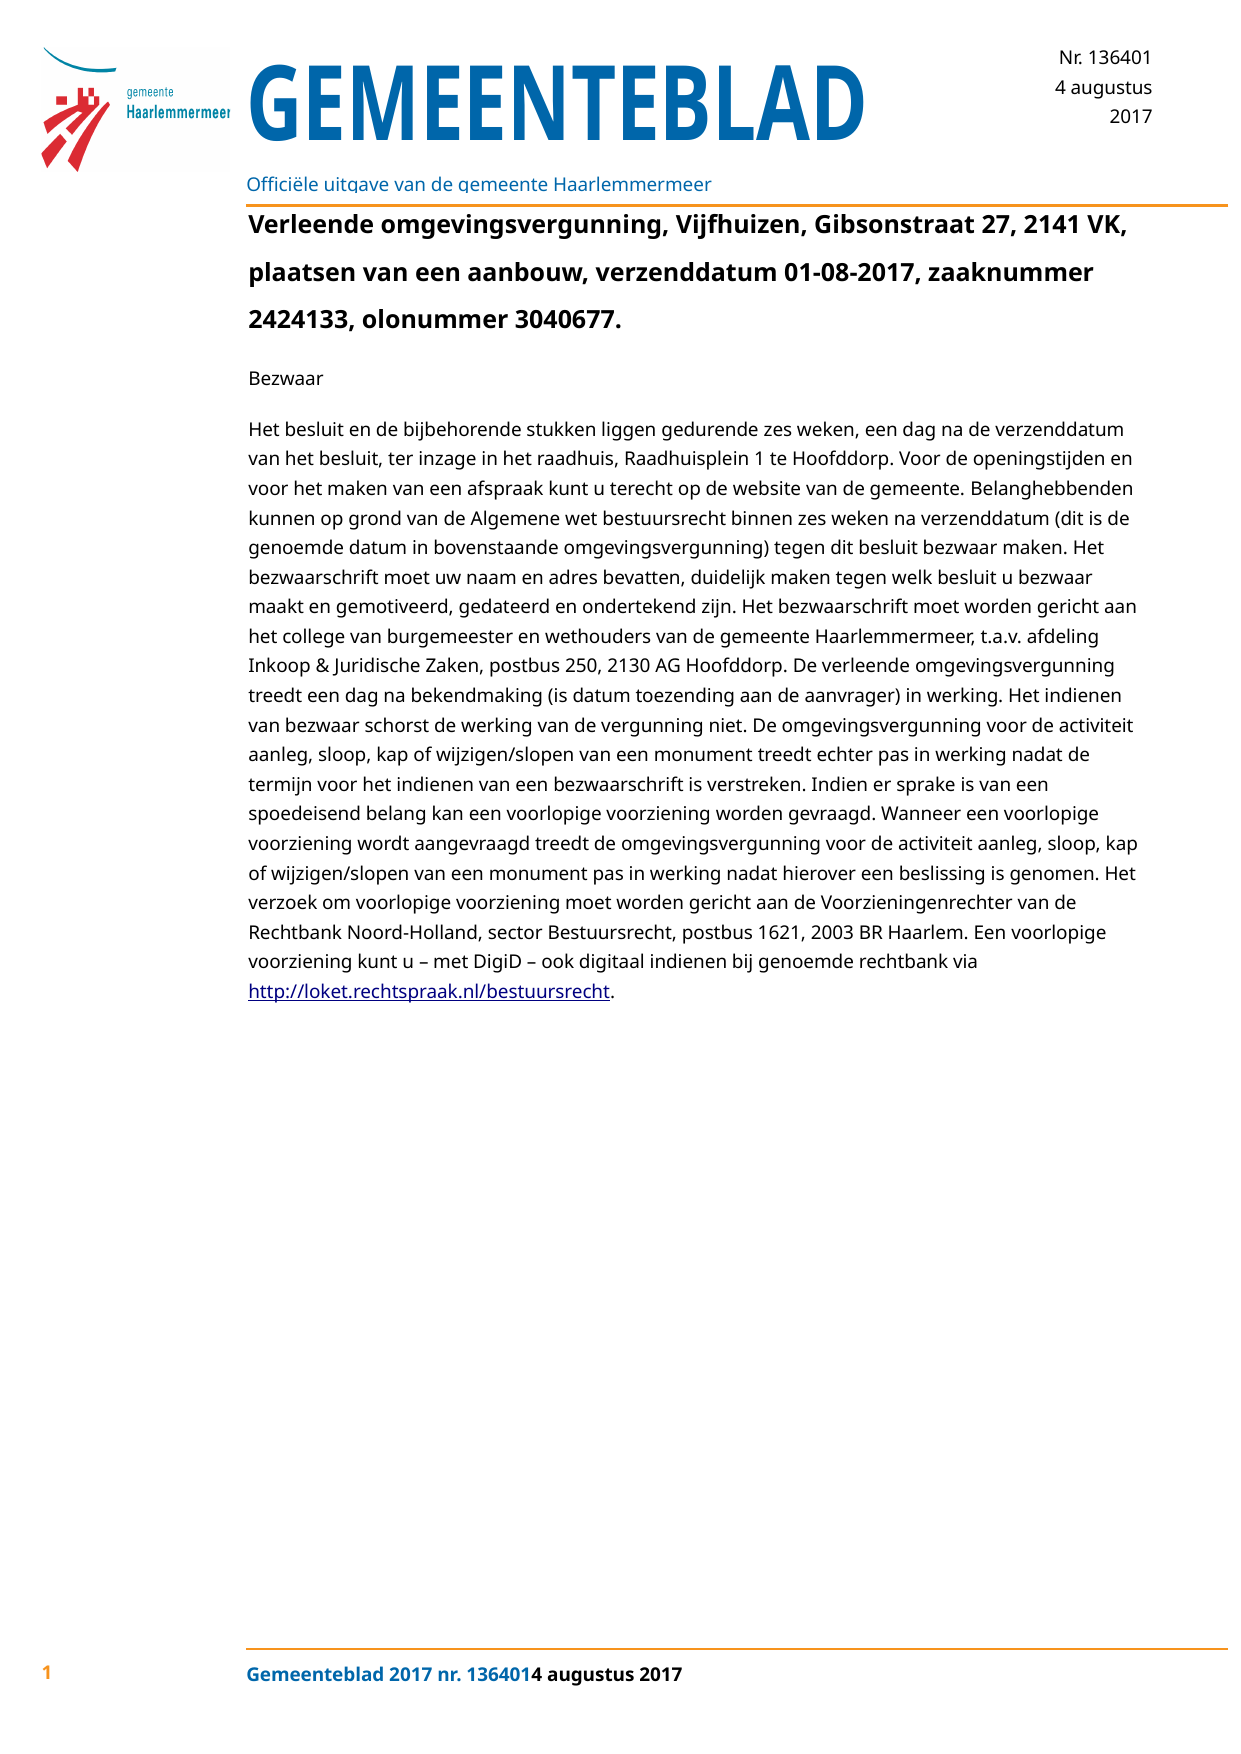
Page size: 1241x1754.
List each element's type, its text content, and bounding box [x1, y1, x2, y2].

text Verleende omgevingsvergunning, Vijfhuizen, Gibsonstraat 27, 2141 VK, plaatsen van een aanbouw, verzenddatum 01-08-2017, zaaknummer 2424133, olonummer 3040677. [248, 207, 1152, 336]
text Bezwaar [248, 366, 1152, 391]
text Het besluit en de bijbehorende stukken liggen gedurende zes weken, een dag na de verzenddatum van het besluit, ter inzage in het raadhuis, Raadhuisplein 1 te Hoofddorp. Voor de openingstijden en voor het maken van een afspraak kunt u terecht op de website van de gemeente. Belanghebbenden kunnen op grond van de Algemene wet bestuursrecht binnen zes weken na verzenddatum (dit is de genoemde datum in bovenstaande omgevingsvergunning) tegen dit besluit bezwaar maken. Het bezwaarschrift moet uw naam en adres bevatten, duidelijk maken tegen welk besluit u bezwaar maakt en gemotiveerd, gedateerd en ondertekend zijn. Het bezwaarschrift moet worden gericht aan het college van burgemeester en wethouders van de gemeente Haarlemmermeer, t.a.v. afdeling Inkoop & Juridische Zaken, postbus 250, 2130 AG Hoofddorp. De verleende omgevingsvergunning treedt een dag na bekendmaking (is datum toezending aan de aanvrager) in werking. Het indienen van bezwaar schorst de werking van de vergunning niet. De omgevingsvergunning voor de activiteit aanleg, sloop, kap of wijzigen/slopen van een monument treedt echter pas in werking nadat de termijn voor het indienen van een bezwaarschrift is verstreken. Indien er sprake is van een spoedeisend belang kan een voorlopige voorziening worden gevraagd. Wanneer een voorlopige voorziening wordt aangevraagd treedt de omgevingsvergunning voor de activiteit aanleg, sloop, kap of wijzigen/slopen van een monument pas in werking nadat hierover een beslissing is genomen. Het verzoek om voorlopige voorziening moet worden gericht aan de Voorzieningenrechter van de Rechtbank Noord-Holland, sector Bestuursrecht, postbus 1621, 2003 BR Haarlem. Een voorlopige voorziening kunt u – met DigiD – ook digitaal indienen bij genoemde rechtbank via http://loket.rechtspraak.nl/bestuursrecht. [248, 416, 1152, 1004]
picture [41, 47, 231, 172]
